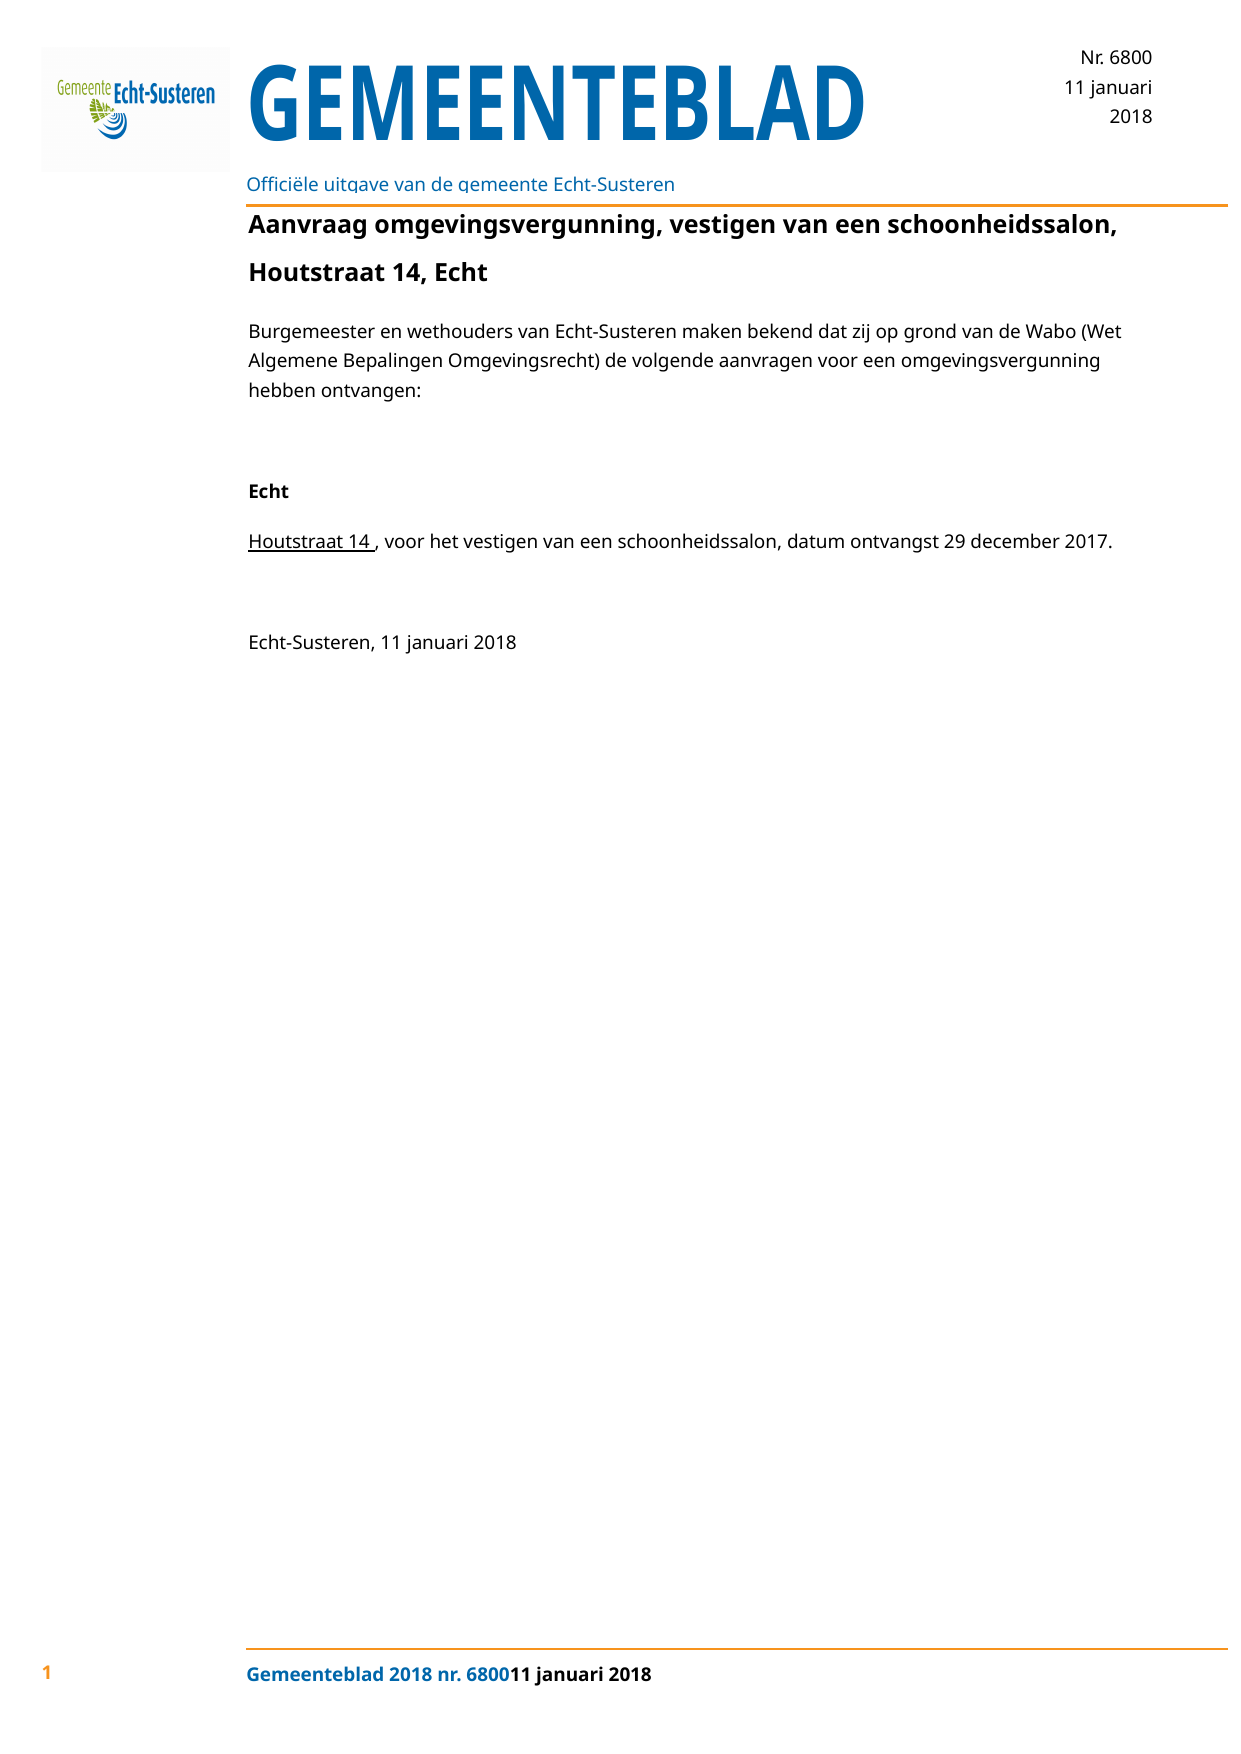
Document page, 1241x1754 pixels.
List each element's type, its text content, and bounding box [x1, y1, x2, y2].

picture [41, 47, 231, 172]
text Burgemeester en wethouders van Echt-Susteren maken bekend dat zij op grond van de Wabo (Wet Algemene Bepalingen Omgevingsrecht) de volgende aanvragen voor een omgevingsvergunning hebben ontvangen: [248, 318, 1152, 403]
text Echt [248, 478, 1152, 504]
text Aanvraag omgevingsvergunning, vestigen van een schoonheidssalon, Houtstraat 14, Echt [248, 207, 1152, 288]
text Echt-Susteren, 11 januari 2018 [248, 629, 1152, 655]
text Houtstraat 14 , voor het vestigen van een schoonheidssalon, datum ontvangst 29 december 2017. [248, 528, 1152, 554]
